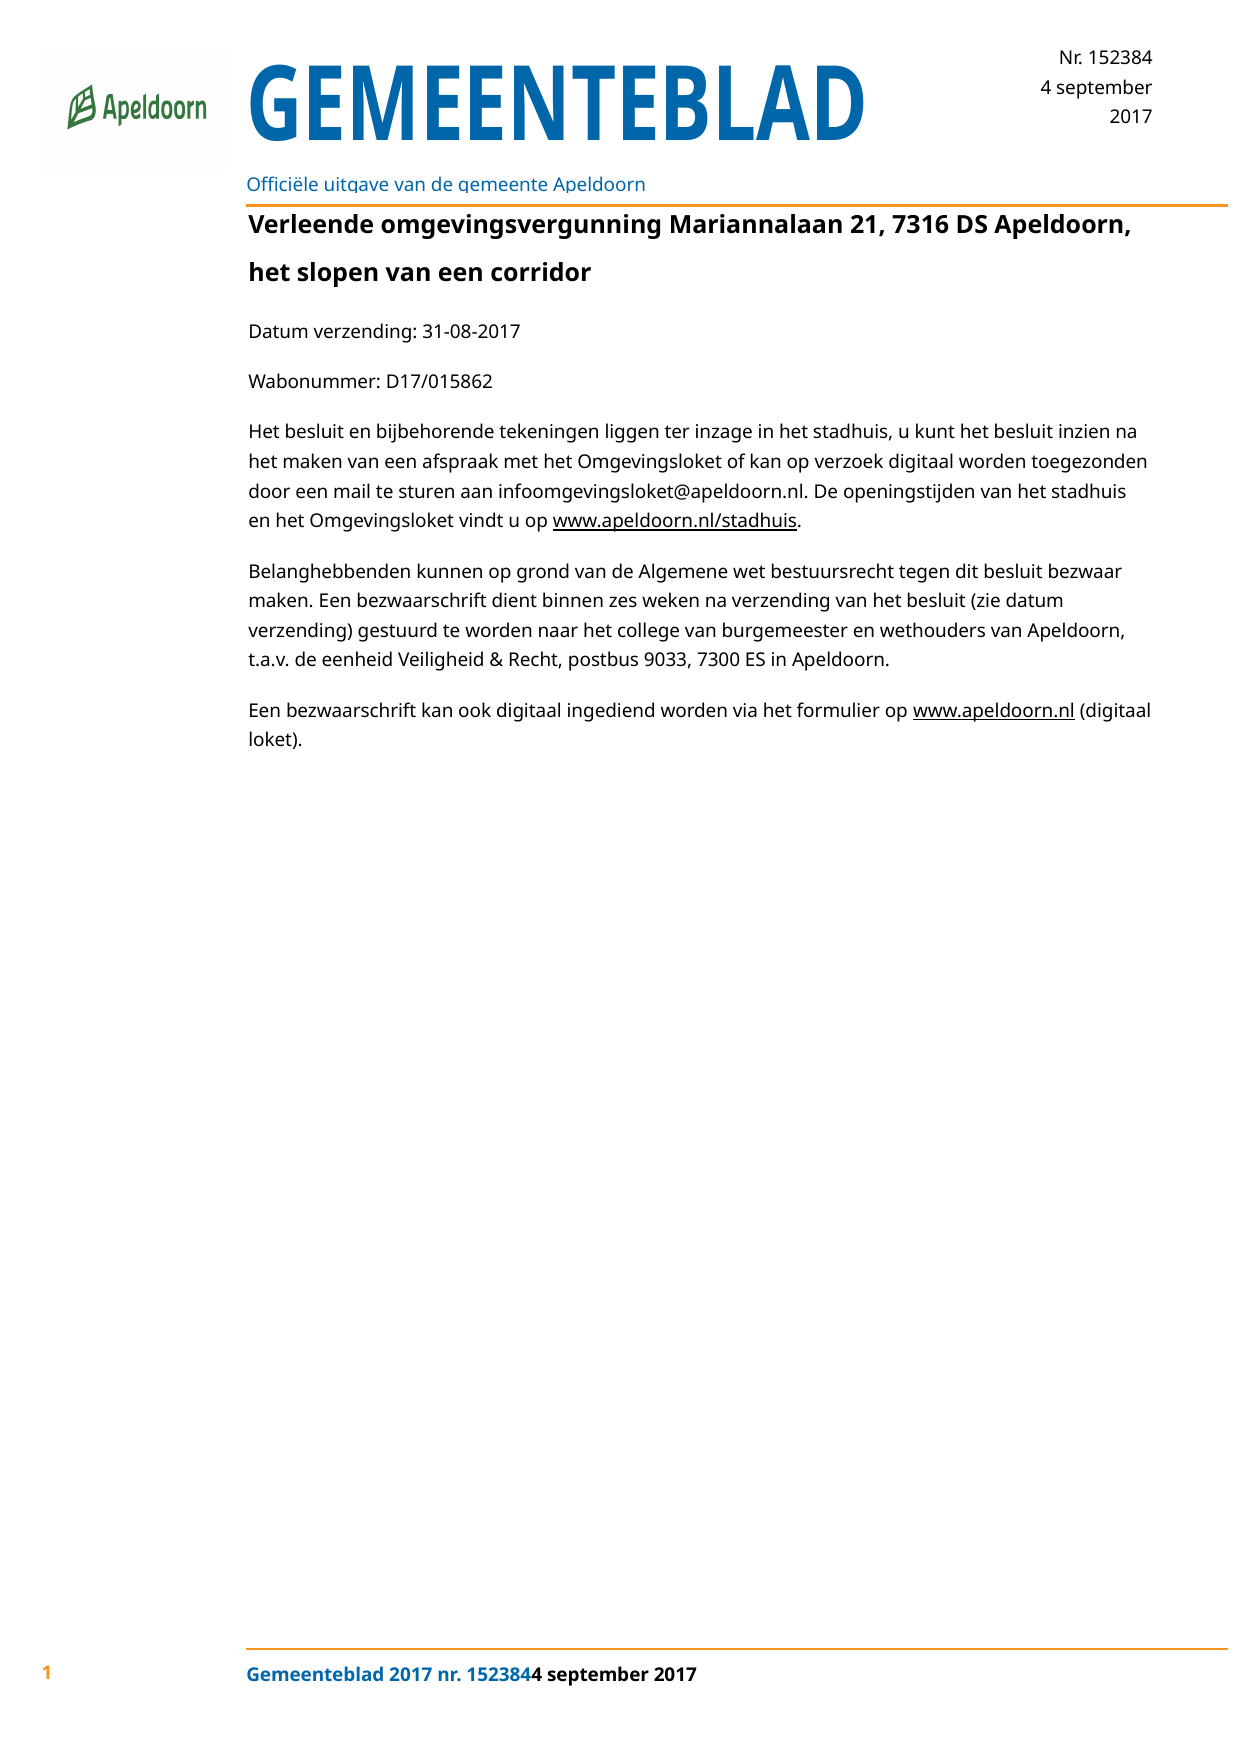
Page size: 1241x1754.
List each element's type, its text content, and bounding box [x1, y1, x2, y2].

text Het besluit en bijbehorende tekeningen liggen ter inzage in het stadhuis, u kunt het besluit inzien na het maken van een afspraak met het Omgevingsloket of kan op verzoek digitaal worden toegezonden door een mail te sturen aan infoomgevingsloket@apeldoorn.nl. De openingstijden van het stadhuis en het Omgevingsloket vindt u op www.apeldoorn.nl/stadhuis. [248, 419, 1152, 533]
text Wabonummer: D17/015862 [248, 368, 1152, 394]
picture [41, 47, 231, 172]
text Verleende omgevingsvergunning Mariannalaan 21, 7316 DS Apeldoorn, het slopen van een corridor [248, 207, 1152, 288]
text Datum verzending: 31-08-2017 [248, 318, 1152, 344]
text Belanghebbenden kunnen op grond van de Algemene wet bestuursrecht tegen dit besluit bezwaar maken. Een bezwaarschrift dient binnen zes weken na verzending van het besluit (zie datum verzending) gestuurd te worden naar het college van burgemeester en wethouders van Apeldoorn, t.a.v. de eenheid Veiligheid & Recht, postbus 9033, 7300 ES in Apeldoorn. [248, 558, 1152, 672]
text Een bezwaarschrift kan ook digitaal ingediend worden via het formulier op www.apeldoorn.nl (digitaal loket). [248, 697, 1152, 752]
